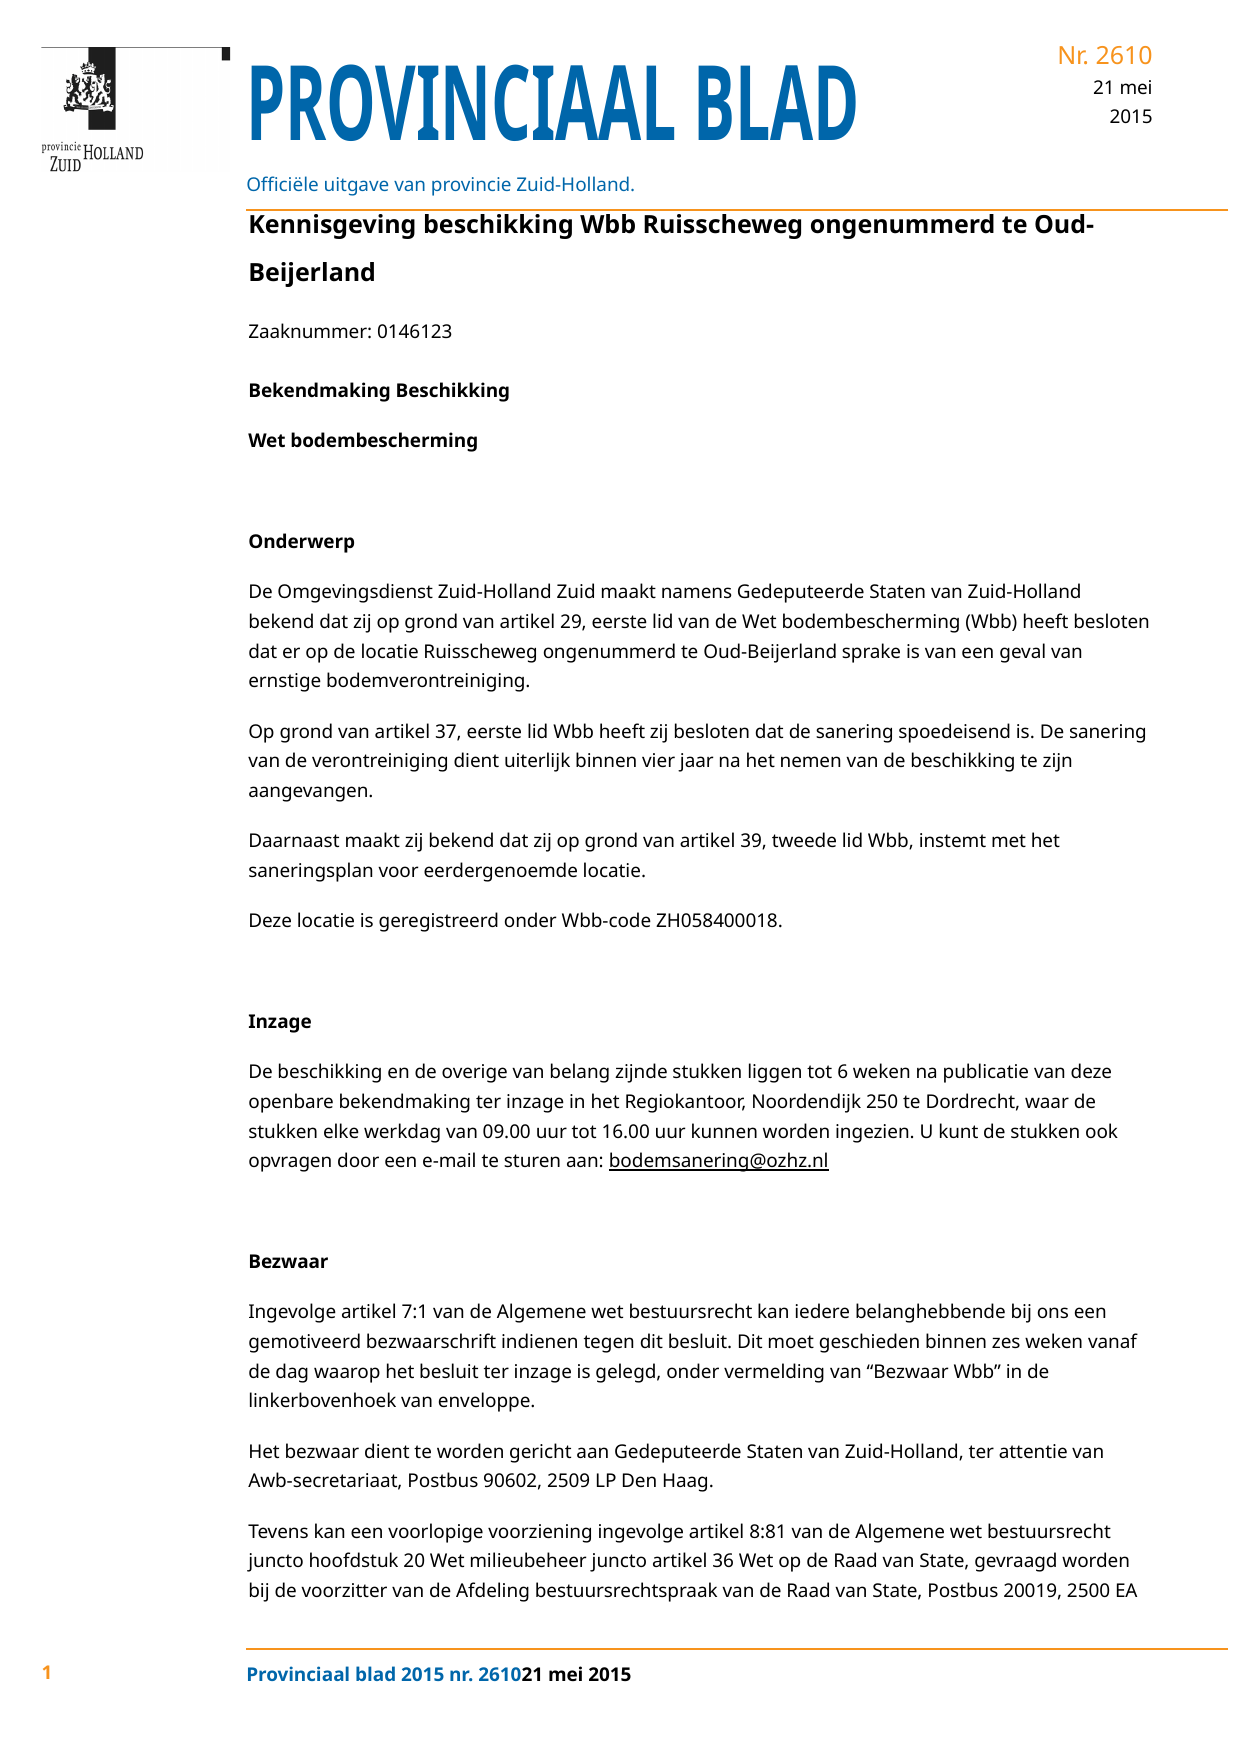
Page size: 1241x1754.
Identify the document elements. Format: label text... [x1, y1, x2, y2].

text De Omgevingsdienst Zuid-Holland Zuid maakt namens Gedeputeerde Staten van Zuid-Holland bekend dat zij op grond van artikel 29, eerste lid van de Wet bodembescherming (Wbb) heeft besloten dat er op de locatie Ruisscheweg ongenummerd te Oud-Beijerland sprake is van een geval van ernstige bodemverontreiniging. [248, 579, 1152, 693]
text Kennisgeving beschikking Wbb Ruisscheweg ongenummerd te Oud-Beijerland [248, 211, 1152, 288]
text Ingevolge artikel 7:1 van de Algemene wet bestuursrecht kan iedere belanghebbende bij ons een gemotiveerd bezwaarschrift indienen tegen dit besluit. Dit moet geschieden binnen zes weken vanaf de dag waarop het besluit ter inzage is gelegd, onder vermelding van “Bezwaar Wbb” in de linkerbovenhoek van enveloppe. [248, 1299, 1152, 1413]
text Wet bodembescherming [248, 427, 1152, 453]
text Inzage [248, 1008, 1152, 1034]
text Zaaknummer: 0146123 [248, 318, 1152, 344]
text Deze locatie is geregistreerd onder Wbb-code ZH058400018. [248, 907, 1152, 933]
text Bekendmaking Beschikking [248, 377, 1152, 403]
text Bezwaar [248, 1248, 1152, 1274]
text De beschikking en de overige van belang zijnde stukken liggen tot 6 weken na publicatie van deze openbare bekendmaking ter inzage in het Regiokantoor, Noordendijk 250 te Dordrecht, waar de stukken elke werkdag van 09.00 uur tot 16.00 uur kunnen worden ingezien. U kunt de stukken ook opvragen door een e-mail te sturen aan: bodemsanering@ozhz.nl [248, 1059, 1152, 1173]
picture [41, 47, 231, 172]
text Het bezwaar dient te worden gericht aan Gedeputeerde Staten van Zuid-Holland, ter attentie van Awb-secretariaat, Postbus 90602, 2509 LP Den Haag. [248, 1438, 1152, 1493]
text Tevens kan een voorlopige voorziening ingevolge artikel 8:81 van de Algemene wet bestuursrecht juncto hoofdstuk 20 Wet milieubeheer juncto artikel 36 Wet op de Raad van State, gevraagd worden bij de voorzitter van de Afdeling bestuursrechtspraak van de Raad van State, Postbus 20019, 2500 EA [248, 1518, 1152, 1603]
text Onderwerp [248, 528, 1152, 554]
text Op grond van artikel 37, eerste lid Wbb heeft zij besloten dat de sanering spoedeisend is. De sanering van de verontreiniging dient uiterlijk binnen vier jaar na het nemen van de beschikking te zijn aangevangen. [248, 718, 1152, 803]
text Daarnaast maakt zij bekend dat zij op grond van artikel 39, tweede lid Wbb, instemt met het saneringsplan voor eerdergenoemde locatie. [248, 827, 1152, 883]
